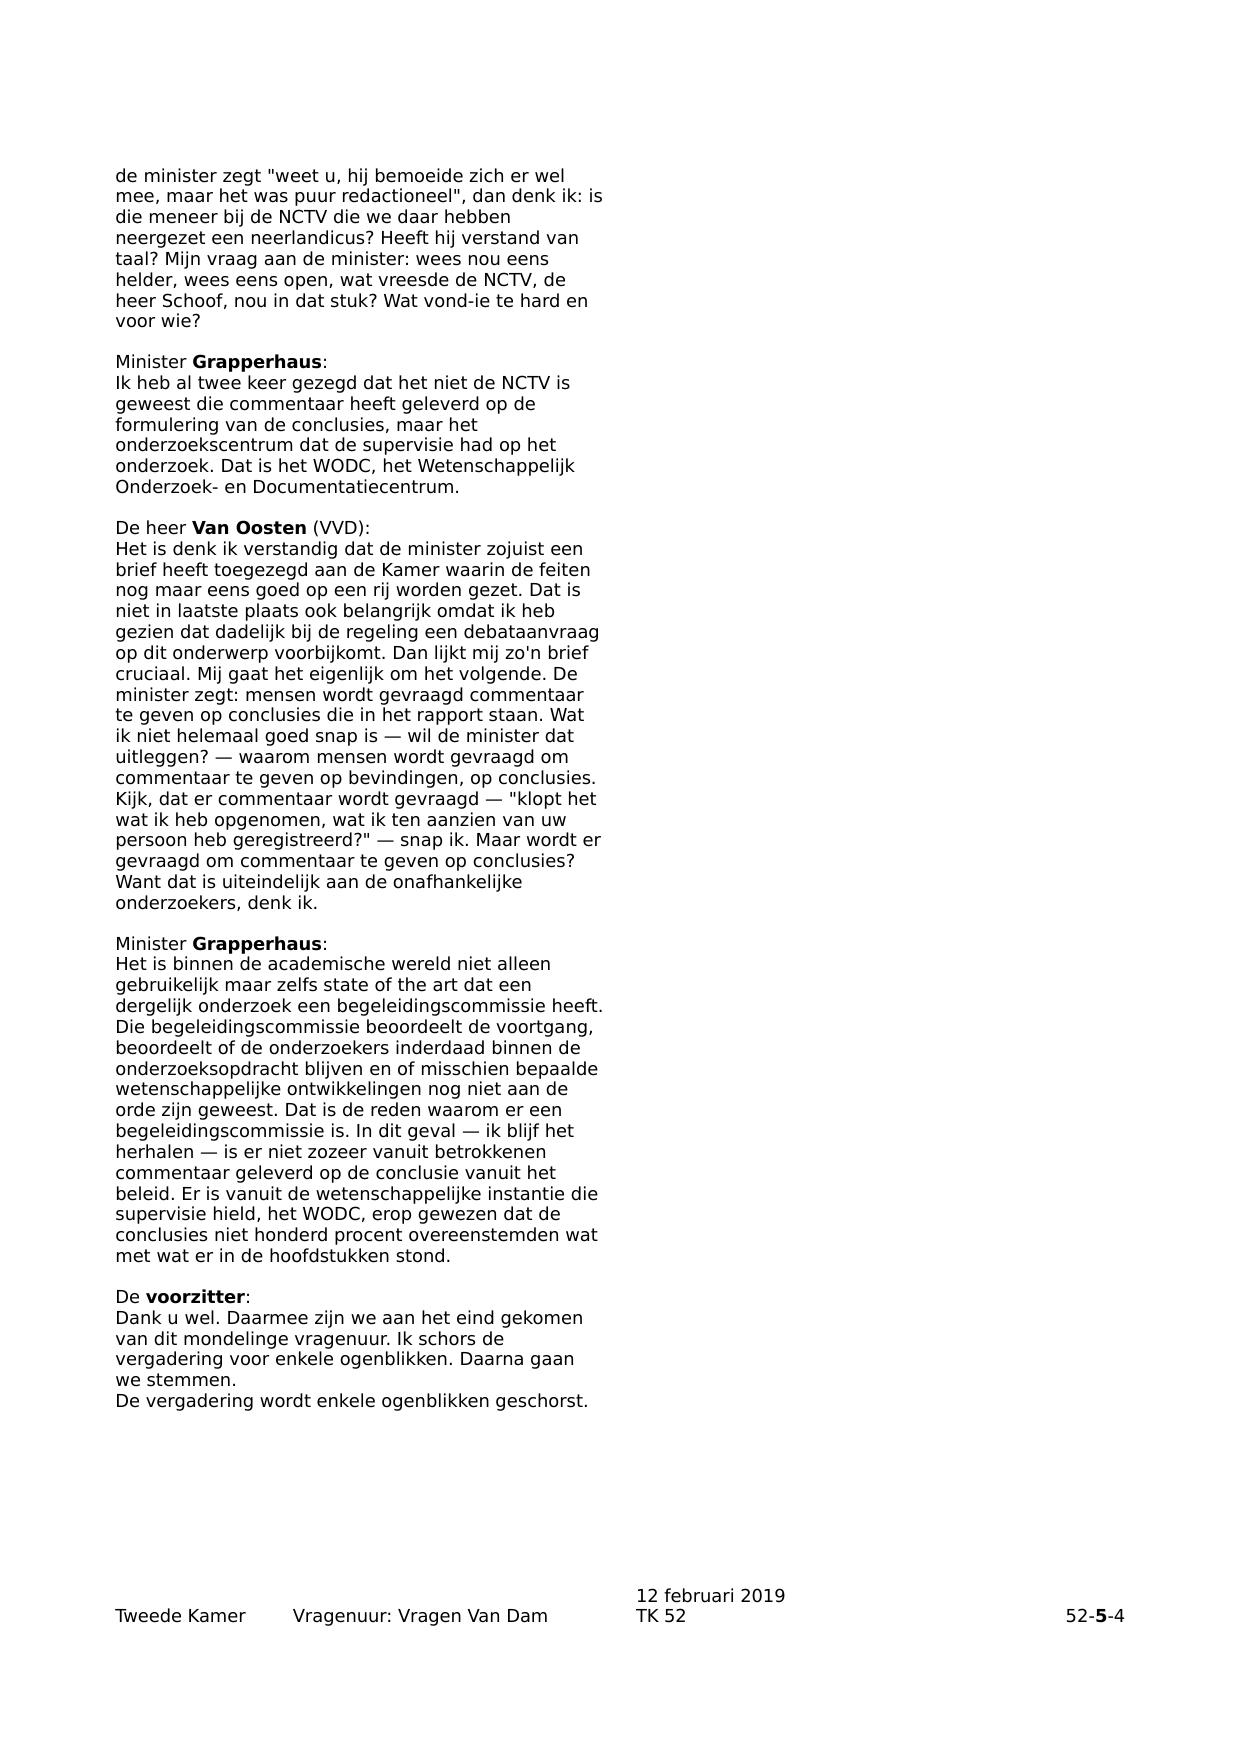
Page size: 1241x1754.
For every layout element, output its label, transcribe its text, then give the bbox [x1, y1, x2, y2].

text Minister Grapperhaus: [115, 352, 605, 373]
text Dank u wel. Daarmee zijn we aan het eind gekomen van dit mondelinge vragenuur. Ik schors de vergadering voor enkele ogenblikken. Daarna gaan we stemmen. [115, 1307, 605, 1391]
text Ik heb al twee keer gezegd dat het niet de NCTV is geweest die commentaar heeft geleverd op de formulering van de conclusies, maar het onderzoekscentrum dat de supervisie had op het onderzoek. Dat is het WODC, het Wetenschappelijk Onderzoek- en Documentatiecentrum. [115, 373, 605, 498]
text de minister zegt "weet u, hij bemoeide zich er wel mee, maar het was puur redactioneel", dan denk ik: is die meneer bij de NCTV die we daar hebben neergezet een neerlandicus? Heeft hij verstand van taal? Mijn vraag aan de minister: wees nou eens helder, wees eens open, wat vreesde de NCTV, de heer Schoof, nou in dat stuk? Wat vond-ie te hard en voor wie? [115, 165, 605, 332]
text De vergadering wordt enkele ogenblikken geschorst. [115, 1391, 605, 1412]
text De voorzitter: [115, 1287, 605, 1307]
text De heer Van Oosten (VVD): [115, 518, 605, 538]
text Het is denk ik verstandig dat de minister zojuist een brief heeft toegezegd aan de Kamer waarin de feiten nog maar eens goed op een rij worden gezet. Dat is niet in laatste plaats ook belangrijk omdat ik heb gezien dat dadelijk bij de regeling een debataanvraag op dit onderwerp voorbijkomt. Dan lijkt mij zo'n brief cruciaal. Mij gaat het eigenlijk om het volgende. De minister zegt: mensen wordt gevraagd commentaar te geven op conclusies die in het rapport staan. Wat ik niet helemaal goed snap is — wil de minister dat uitleggen? — waarom mensen wordt gevraagd om commentaar te geven op bevindingen, op conclusies. Kijk, dat er commentaar wordt gevraagd — "klopt het wat ik heb opgenomen, wat ik ten aanzien van uw persoon heb geregistreerd?" — snap ik. Maar wordt er gevraagd om commentaar te geven op conclusies? Want dat is uiteindelijk aan de onafhankelijke onderzoekers, denk ik. [115, 538, 605, 913]
text Het is binnen de academische wereld niet alleen gebruikelijk maar zelfs state of the art dat een dergelijk onderzoek een begeleidingscommissie heeft. Die begeleidingscommissie beoordeelt de voortgang, beoordeelt of de onderzoekers inderdaad binnen de onderzoeksopdracht blijven en of misschien bepaalde wetenschappelijke ontwikkelingen nog niet aan de orde zijn geweest. Dat is de reden waarom er een begeleidingscommissie is. In dit geval — ik blijf het herhalen — is er niet zozeer vanuit betrokkenen commentaar geleverd op de conclusie vanuit het beleid. Er is vanuit de wetenschappelijke instantie die supervisie hield, het WODC, erop gewezen dat de conclusies niet honderd procent overeenstemden wat met wat er in de hoofdstukken stond. [115, 954, 605, 1267]
text Minister Grapperhaus: [115, 933, 605, 954]
